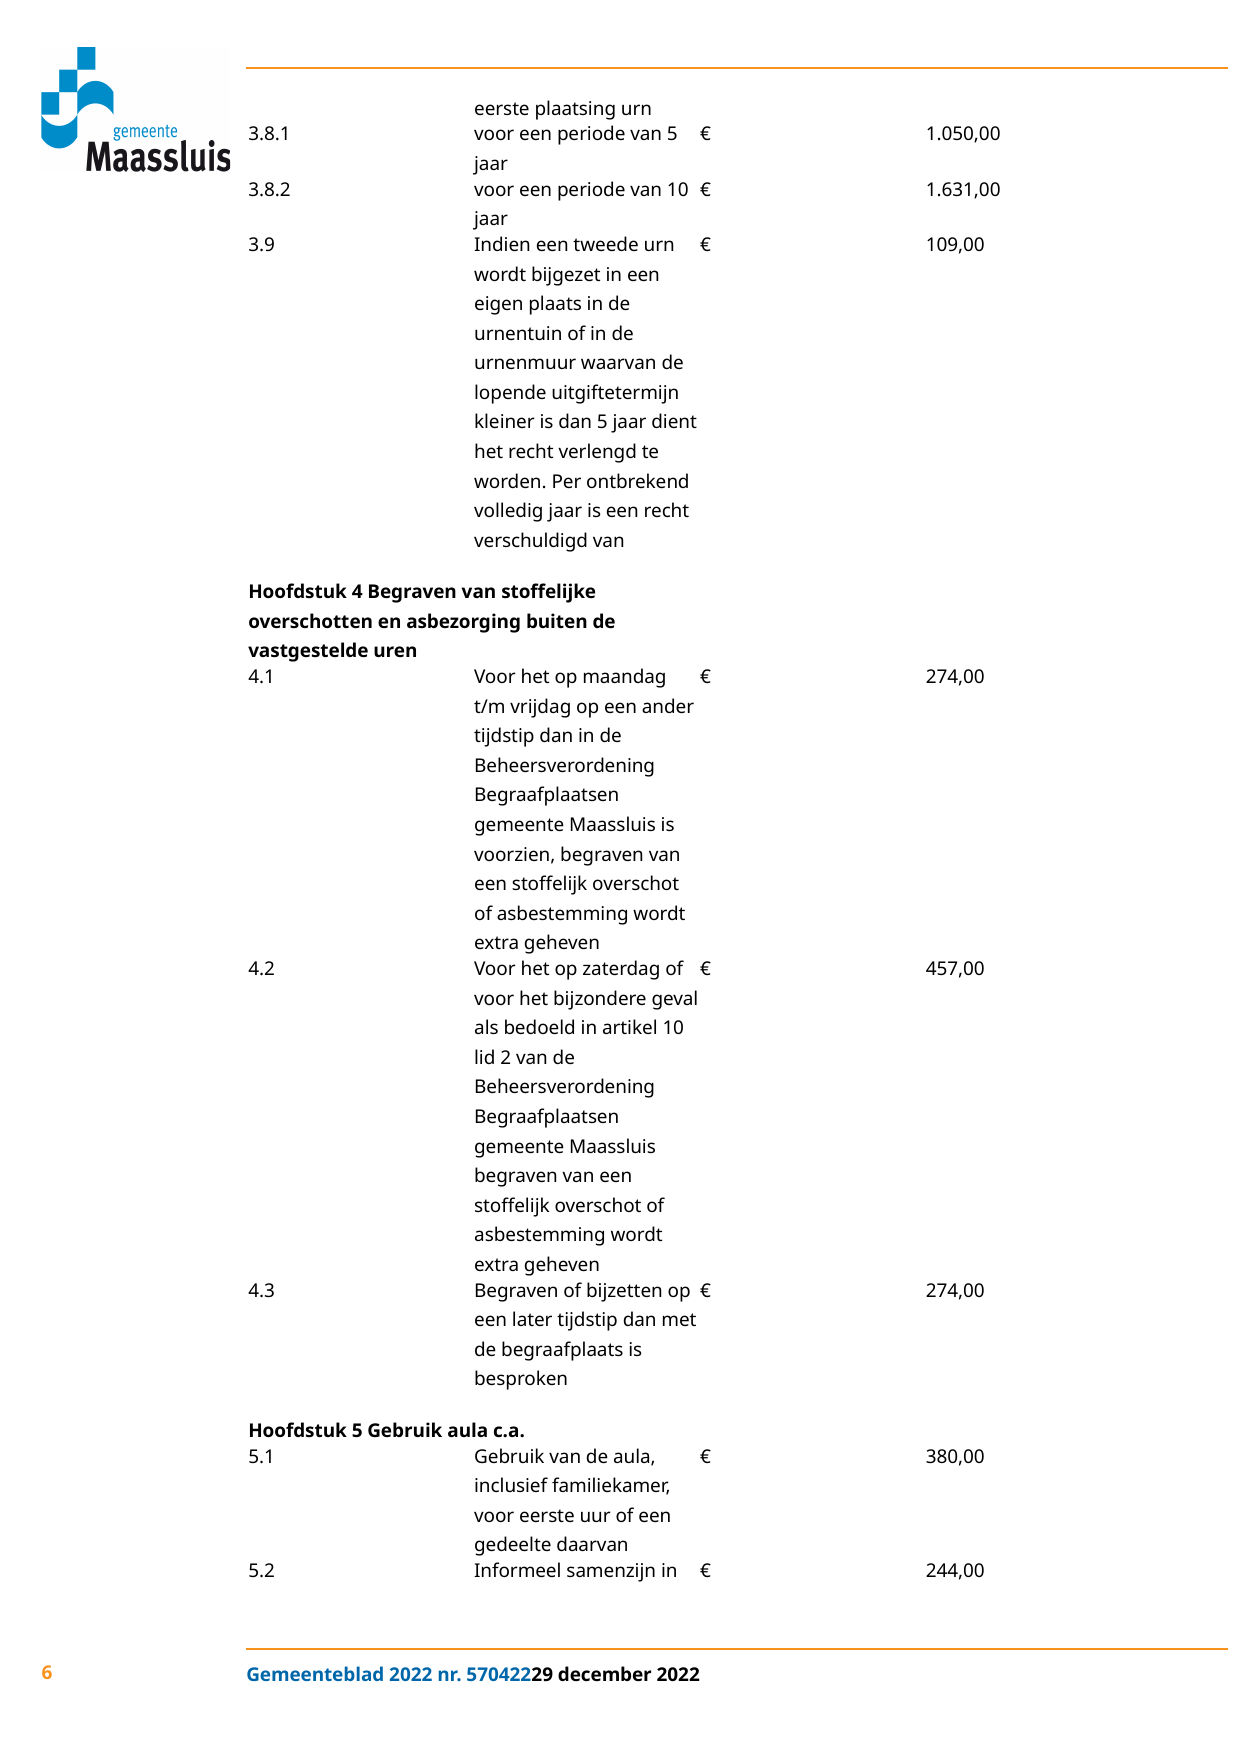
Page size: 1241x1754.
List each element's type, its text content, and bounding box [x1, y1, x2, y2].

table_cell 380,00 [926, 1443, 1152, 1557]
table_cell 4.2 [248, 955, 474, 1277]
table_cell [700, 1391, 926, 1417]
table_cell [700, 579, 926, 663]
table_cell [474, 1391, 700, 1417]
table_cell [700, 95, 926, 121]
table_cell 3.8.2 [248, 176, 474, 231]
table_cell 457,00 [926, 955, 1152, 1277]
table_cell Informeel samenzijn in [474, 1557, 700, 1583]
table_cell Indien een tweede urn wordt bijgezet in een eigen plaats in de urnentuin of in de urnenmuur waarvan de lopende uitgiftetermijn kleiner is dan 5 jaar dient het recht verlengd te worden. Per ontbrekend volledig jaar is een recht verschuldigd van [474, 231, 700, 553]
table_cell 1.631,00 [926, 176, 1152, 231]
table_cell 274,00 [926, 663, 1152, 955]
table_cell € [700, 663, 926, 955]
table_cell 274,00 [926, 1277, 1152, 1391]
picture [41, 47, 231, 172]
table_cell € [700, 955, 926, 1277]
table_cell € [700, 176, 926, 231]
table_cell [926, 1417, 1152, 1443]
table_cell 3.8.1 [248, 121, 474, 176]
table_cell 5.1 [248, 1443, 474, 1557]
table_cell Voor het op maandag t/m vrijdag op een ander tijdstip dan in de Beheersverordening Begraafplaatsen gemeente Maassluis is voorzien, begraven van een stoffelijk overschot of asbestemming wordt extra geheven [474, 663, 700, 955]
table_cell eerste plaatsing urn [474, 95, 700, 121]
table_cell Gebruik van de aula, inclusief familiekamer, voor eerste uur of een gedeelte daarvan [474, 1443, 700, 1557]
table_cell Voor het op zaterdag of voor het bijzondere geval als bedoeld in artikel 10 lid 2 van de Beheersverordening Begraafplaatsen gemeente Maassluis begraven van een stoffelijk overschot of asbestemming wordt extra geheven [474, 955, 700, 1277]
table_cell Begraven of bijzetten op een later tijdstip dan met de begraafplaats is besproken [474, 1277, 700, 1391]
table_cell [926, 579, 1152, 663]
table_cell 109,00 [926, 231, 1152, 553]
table_cell € [700, 1557, 926, 1583]
table_cell 4.3 [248, 1277, 474, 1391]
table_cell voor een periode van 10 jaar [474, 176, 700, 231]
table_cell [700, 553, 926, 578]
table_cell € [700, 1443, 926, 1557]
table_cell 4.1 [248, 663, 474, 955]
table_cell € [700, 231, 926, 553]
table_cell 5.2 [248, 1557, 474, 1583]
table_cell voor een periode van 5 jaar [474, 121, 700, 176]
picture [41, 47, 77, 92]
table_cell 3.9 [248, 231, 474, 553]
table_cell 244,00 [926, 1557, 1152, 1583]
table_cell € [700, 1277, 926, 1391]
table_cell Hoofdstuk 4 Begraven van stoffelijke overschotten en asbezorging buiten de vastgestelde uren [248, 579, 700, 663]
table_cell [926, 553, 1152, 578]
table_cell [248, 1391, 474, 1417]
table_cell [248, 95, 474, 121]
table_cell Hoofdstuk 5 Gebruik aula c.a. [248, 1417, 700, 1443]
table_cell [248, 553, 474, 578]
table_cell [926, 95, 1152, 121]
table_cell [926, 1391, 1152, 1417]
table_cell € [700, 121, 926, 176]
table_cell 1.050,00 [926, 121, 1152, 176]
table_cell [474, 553, 700, 578]
table_cell [700, 1417, 926, 1443]
